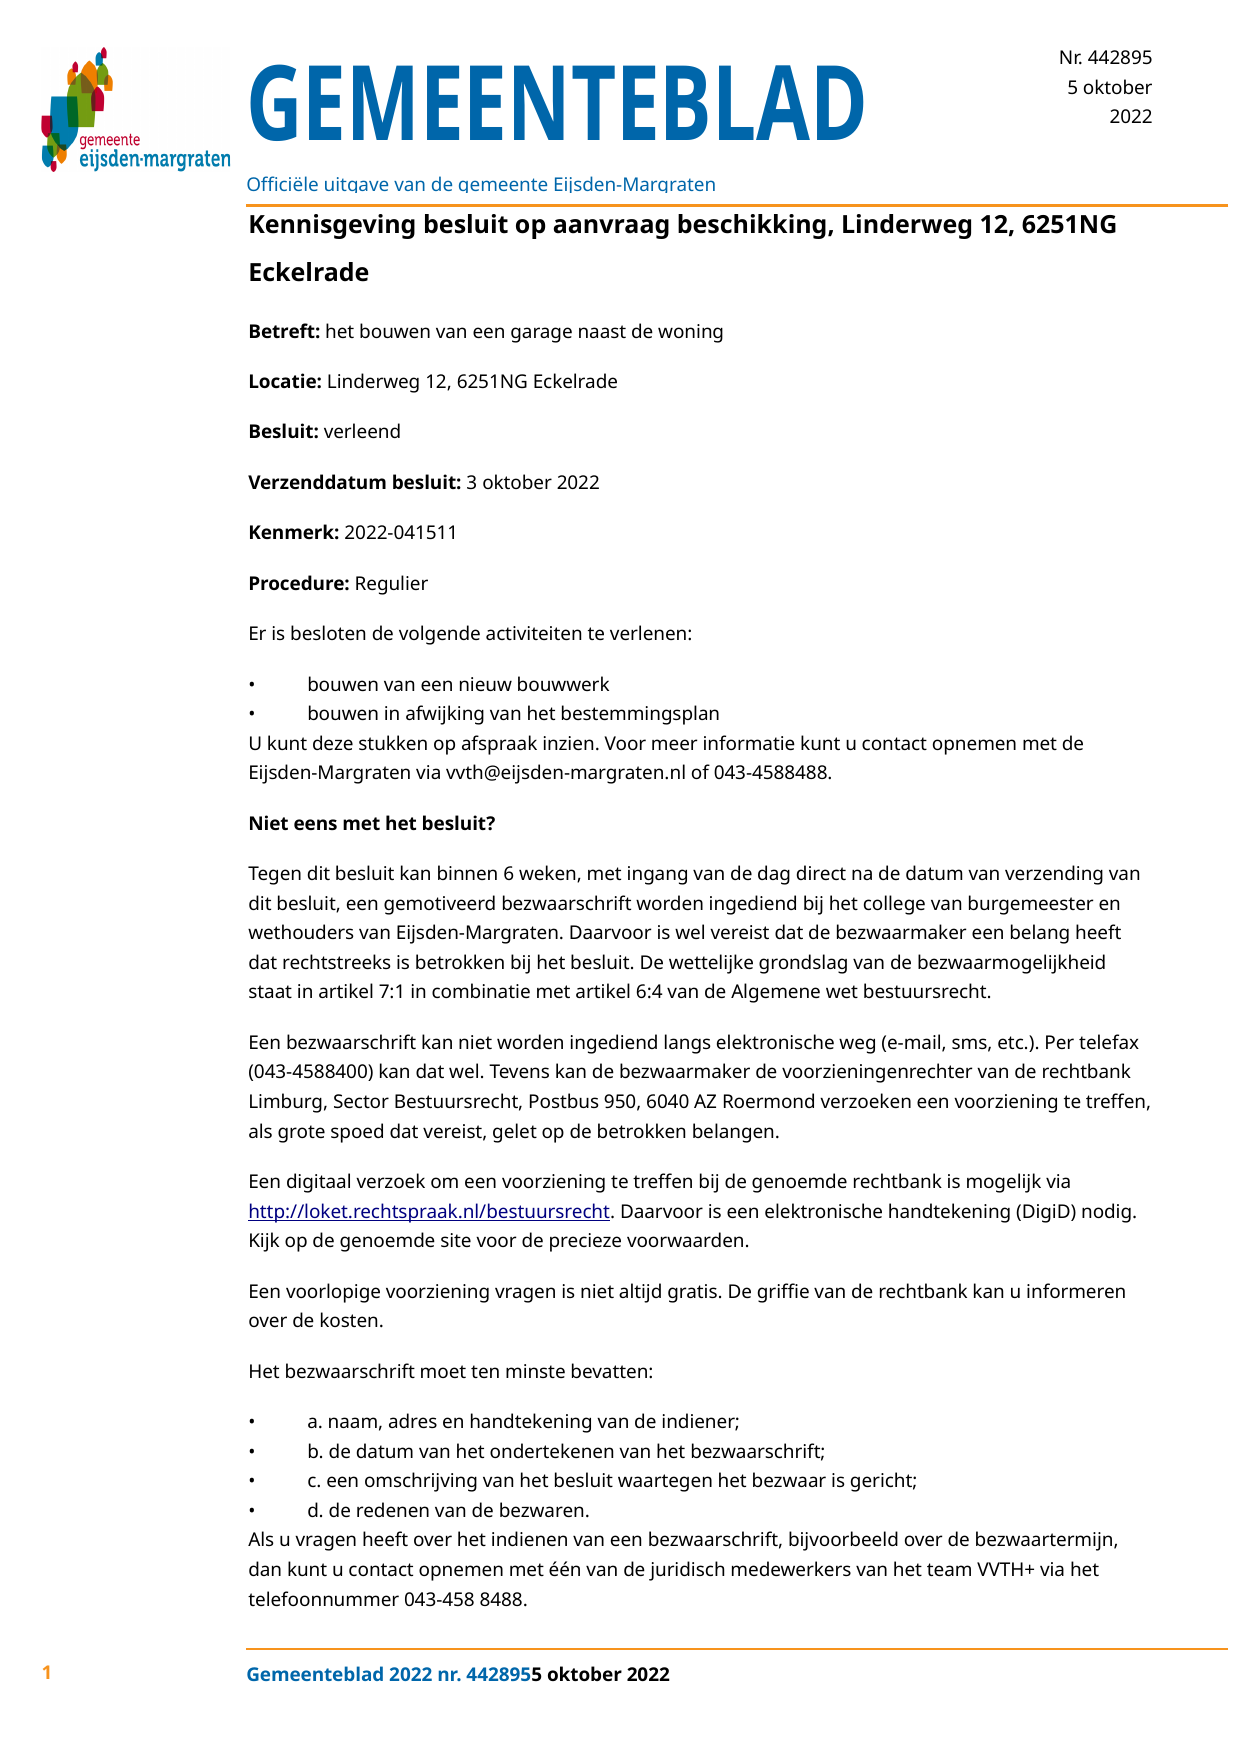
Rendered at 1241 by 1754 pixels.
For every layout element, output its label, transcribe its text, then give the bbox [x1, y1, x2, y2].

text Locatie: Linderweg 12, 6251NG Eckelrade [248, 368, 1152, 394]
picture [41, 47, 231, 172]
list c. een omschrijving van het besluit waartegen het bezwaar is gericht; [248, 1467, 1152, 1493]
text Een voorlopige voorziening vragen is niet altijd gratis. De griffie van de rechtbank kan u informeren over de kosten. [248, 1278, 1152, 1333]
list b. de datum van het ondertekenen van het bezwaarschrift; [248, 1438, 1152, 1464]
text Niet eens met het besluit? [248, 810, 1152, 836]
text Een digitaal verzoek om een voorziening te treffen bij de genoemde rechtbank is mogelijk via http://loket.rechtspraak.nl/bestuursrecht. Daarvoor is een elektronische handtekening (DigiD) nodig. Kijk op de genoemde site voor de precieze voorwaarden. [248, 1168, 1152, 1253]
text Besluit: verleend [248, 419, 1152, 444]
text U kunt deze stukken op afspraak inzien. Voor meer informatie kunt u contact opnemen met de Eijsden-Margraten via vvth@eijsden-margraten.nl of 043-4588488. [248, 730, 1152, 785]
text Het bezwaarschrift moet ten minste bevatten: [248, 1358, 1152, 1384]
list bouwen van een nieuw bouwwerk [248, 671, 1152, 697]
text Kenmerk: 2022-041511 [248, 519, 1152, 545]
text Een bezwaarschrift kan niet worden ingediend langs elektronische weg (e-mail, sms, etc.). Per telefax (043-4588400) kan dat wel. Tevens kan de bezwaarmaker de voorzieningenrechter van de rechtbank Limburg, Sector Bestuursrecht, Postbus 950, 6040 AZ Roermond verzoeken een voorziening te treffen, als grote spoed dat vereist, gelet op de betrokken belangen. [248, 1029, 1152, 1144]
text Tegen dit besluit kan binnen 6 weken, met ingang van de dag direct na de datum van verzending van dit besluit, een gemotiveerd bezwaarschrift worden ingediend bij het college van burgemeester en wethouders van Eijsden-Margraten. Daarvoor is wel vereist dat de bezwaarmaker een belang heeft dat rechtstreeks is betrokken bij het besluit. De wettelijke grondslag van de bezwaarmogelijkheid staat in artikel 7:1 in combinatie met artikel 6:4 van de Algemene wet bestuursrecht. [248, 860, 1152, 1004]
list a. naam, adres en handtekening van de indiener; [248, 1408, 1152, 1434]
text Er is besloten de volgende activiteiten te verlenen: [248, 620, 1152, 646]
list d. de redenen van de bezwaren. [248, 1497, 1152, 1523]
text Verzenddatum besluit: 3 oktober 2022 [248, 469, 1152, 495]
text Procedure: Regulier [248, 570, 1152, 596]
text Als u vragen heeft over het indienen van een bezwaarschrift, bijvoorbeeld over de bezwaartermijn, dan kunt u contact opnemen met één van de juridisch medewerkers van het team VVTH+ via het telefoonnummer 043-458 8488. [248, 1527, 1152, 1612]
list bouwen in afwijking van het bestemmingsplan [248, 700, 1152, 726]
text Betreft: het bouwen van een garage naast de woning [248, 318, 1152, 344]
text Kennisgeving besluit op aanvraag beschikking, Linderweg 12, 6251NG Eckelrade [248, 207, 1152, 288]
